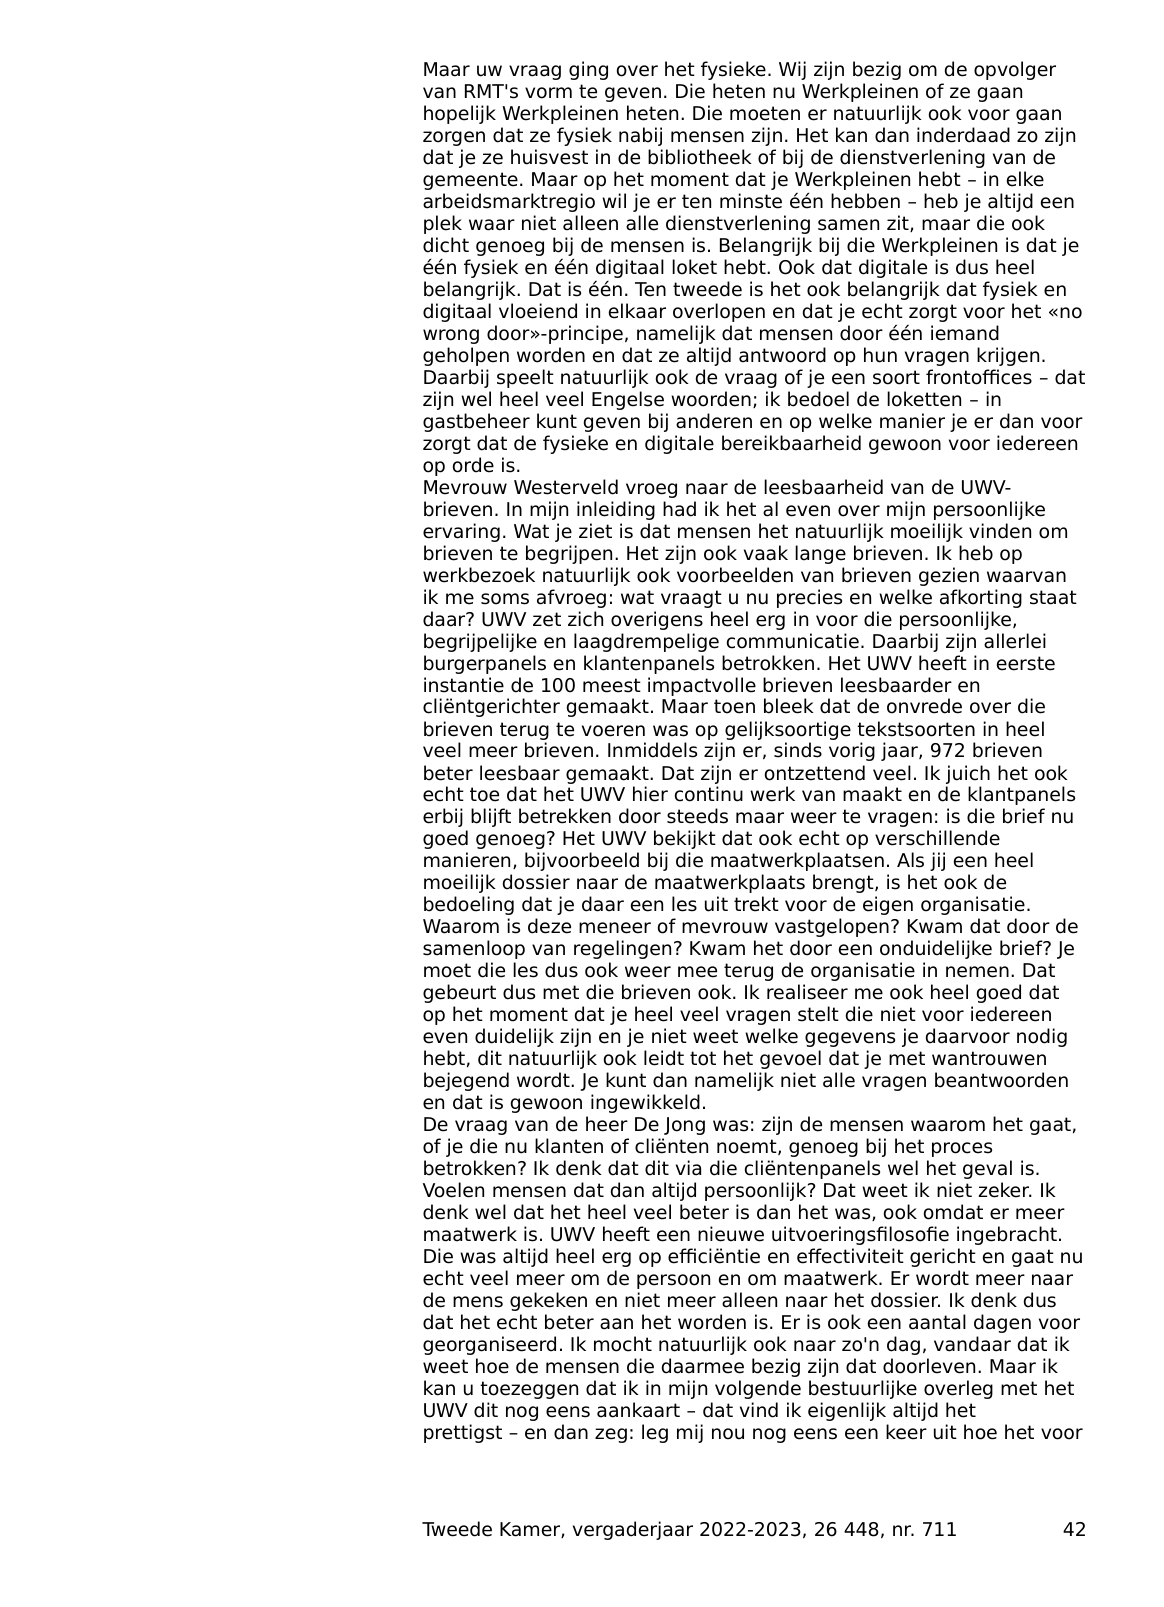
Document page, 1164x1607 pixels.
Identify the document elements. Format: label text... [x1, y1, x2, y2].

text Mevrouw Westerveld vroeg naar de leesbaarheid van de UWV-brieven. In mijn inleiding had ik het al even over mijn persoonlijke ervaring. Wat je ziet is dat mensen het natuurlijk moeilijk vinden om brieven te begrijpen. Het zijn ook vaak lange brieven. Ik heb op werkbezoek natuurlijk ook voorbeelden van brieven gezien waarvan ik me soms afvroeg: wat vraagt u nu precies en welke afkorting staat daar? UWV zet zich overigens heel erg in voor die persoonlijke, begrijpelijke en laagdrempelige communicatie. Daarbij zijn allerlei burgerpanels en klantenpanels betrokken. Het UWV heeft in eerste instantie de 100 meest impactvolle brieven leesbaarder en cliëntgerichter gemaakt. Maar toen bleek dat de onvrede over die brieven terug te voeren was op gelijksoortige tekstsoorten in heel veel meer brieven. Inmiddels zijn er, sinds vorig jaar, 972 brieven beter leesbaar gemaakt. Dat zijn er ontzettend veel. Ik juich het ook echt toe dat het UWV hier continu werk van maakt en de klantpanels erbij blijft betrekken door steeds maar weer te vragen: is die brief nu goed genoeg? Het UWV bekijkt dat ook echt op verschillende manieren, bijvoorbeeld bij die maatwerkplaatsen. Als jij een heel moeilijk dossier naar de maatwerkplaats brengt, is het ook de bedoeling dat je daar een les uit trekt voor de eigen organisatie. Waarom is deze meneer of mevrouw vastgelopen? Kwam dat door de samenloop van regelingen? Kwam het door een onduidelijke brief? Je moet die les dus ook weer mee terug de organisatie in nemen. Dat gebeurt dus met die brieven ook. Ik realiseer me ook heel goed dat op het moment dat je heel veel vragen stelt die niet voor iedereen even duidelijk zijn en je niet weet welke gegevens je daarvoor nodig hebt, dit natuurlijk ook leidt tot het gevoel dat je met wantrouwen bejegend wordt. Je kunt dan namelijk niet alle vragen beantwoorden en dat is gewoon ingewikkeld. [422, 477, 1087, 1114]
text Maar uw vraag ging over het fysieke. Wij zijn bezig om de opvolger van RMT's vorm te geven. Die heten nu Werkpleinen of ze gaan hopelijk Werkpleinen heten. Die moeten er natuurlijk ook voor gaan zorgen dat ze fysiek nabij mensen zijn. Het kan dan inderdaad zo zijn dat je ze huisvest in de bibliotheek of bij de dienstverlening van de gemeente. Maar op het moment dat je Werkpleinen hebt – in elke arbeidsmarktregio wil je er ten minste één hebben – heb je altijd een plek waar niet alleen alle dienstverlening samen zit, maar die ook dicht genoeg bij de mensen is. Belangrijk bij die Werkpleinen is dat je één fysiek en één digitaal loket hebt. Ook dat digitale is dus heel belangrijk. Dat is één. Ten tweede is het ook belangrijk dat fysiek en digitaal vloeiend in elkaar overlopen en dat je echt zorgt voor het «no wrong door»-principe, namelijk dat mensen door één iemand geholpen worden en dat ze altijd antwoord op hun vragen krijgen. Daarbij speelt natuurlijk ook de vraag of je een soort frontoffices – dat zijn wel heel veel Engelse woorden; ik bedoel de loketten – in gastbeheer kunt geven bij anderen en op welke manier je er dan voor zorgt dat de fysieke en digitale bereikbaarheid gewoon voor iedereen op orde is. [422, 59, 1087, 477]
text De vraag van de heer De Jong was: zijn de mensen waarom het gaat, of je die nu klanten of cliënten noemt, genoeg bij het proces betrokken? Ik denk dat dit via die cliëntenpanels wel het geval is. Voelen mensen dat dan altijd persoonlijk? Dat weet ik niet zeker. Ik denk wel dat het heel veel beter is dan het was, ook omdat er meer maatwerk is. UWV heeft een nieuwe uitvoeringsfilosofie ingebracht. Die was altijd heel erg op efficiëntie en effectiviteit gericht en gaat nu echt veel meer om de persoon en om maatwerk. Er wordt meer naar de mens gekeken en niet meer alleen naar het dossier. Ik denk dus dat het echt beter aan het worden is. Er is ook een aantal dagen voor georganiseerd. Ik mocht natuurlijk ook naar zo'n dag, vandaar dat ik weet hoe de mensen die daarmee bezig zijn dat doorleven. Maar ik kan u toezeggen dat ik in mijn volgende bestuurlijke overleg met het UWV dit nog eens aankaart – dat vind ik eigenlijk altijd het prettigst – en dan zeg: leg mij nou nog eens een keer uit hoe het voor [422, 1114, 1087, 1444]
